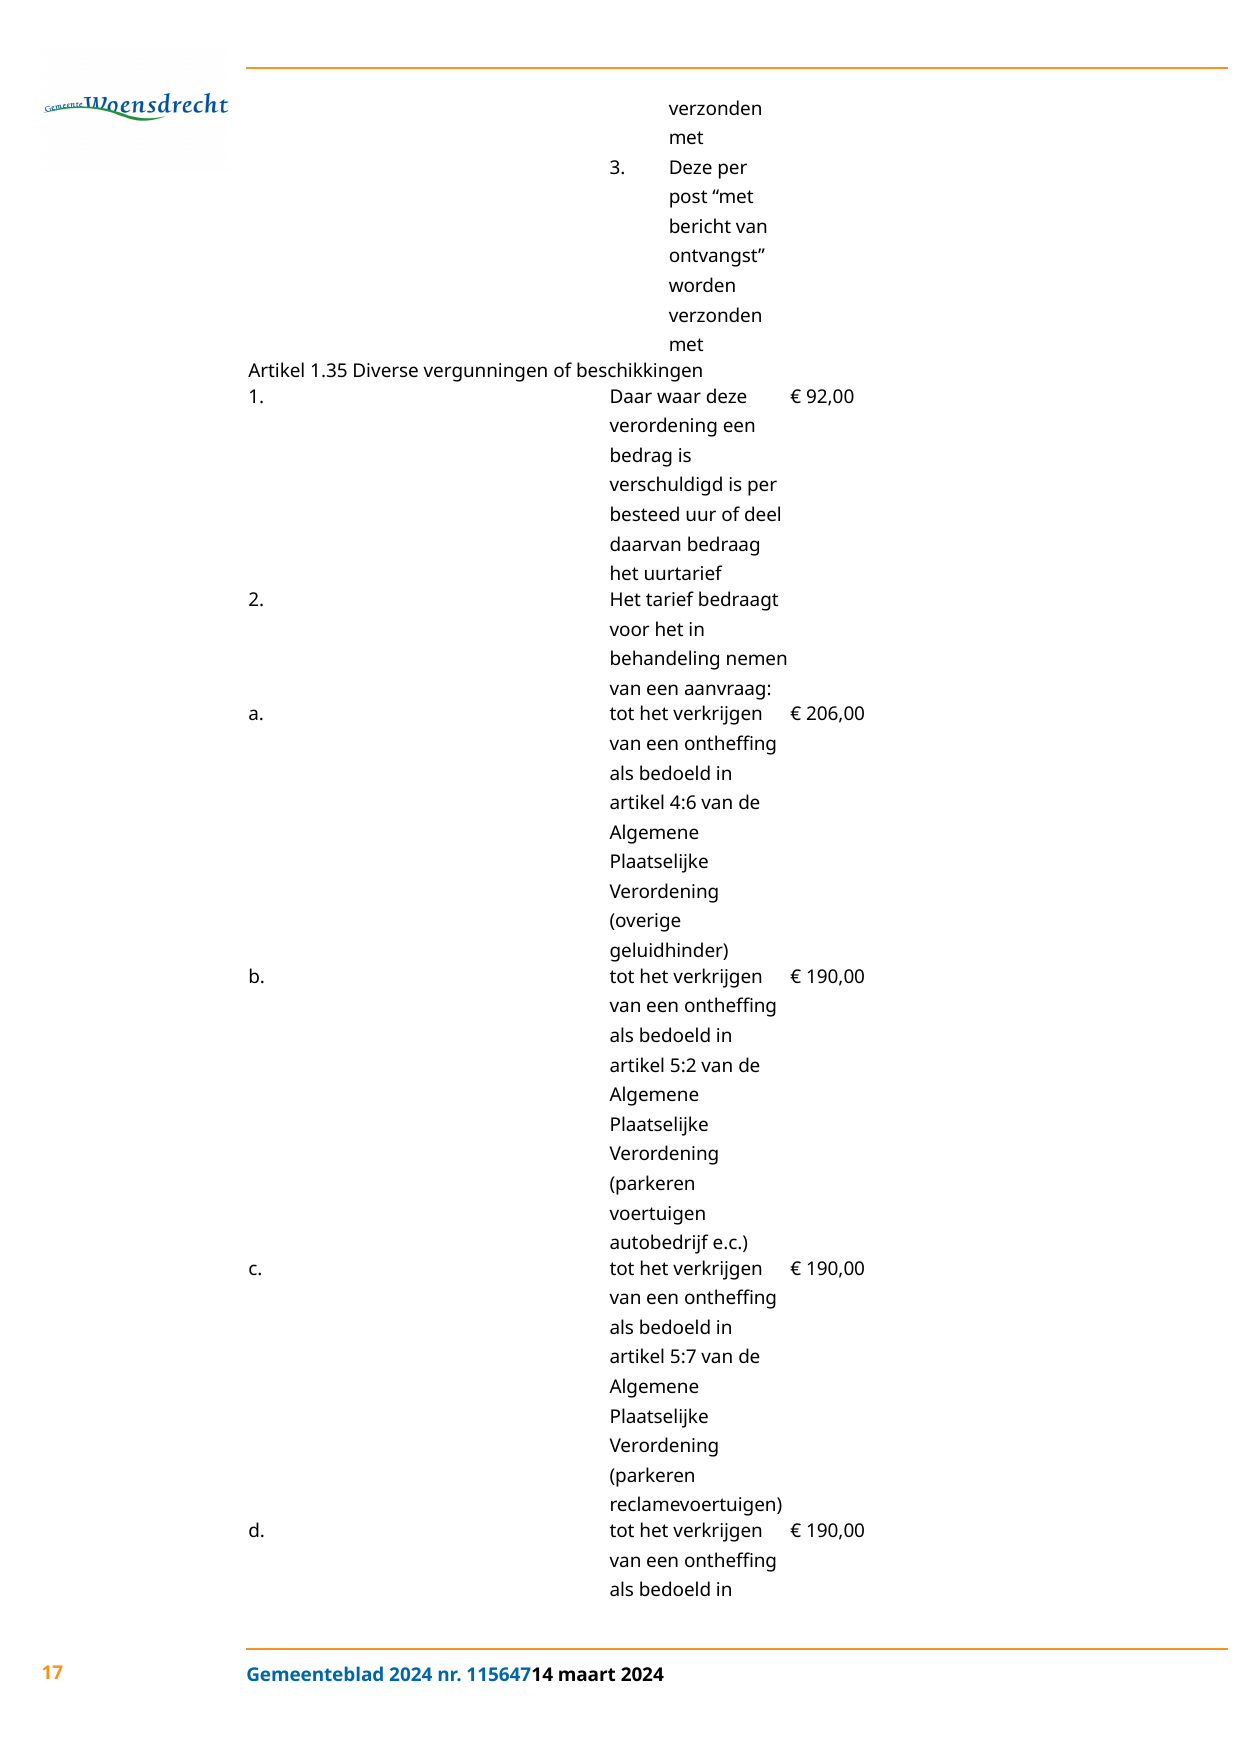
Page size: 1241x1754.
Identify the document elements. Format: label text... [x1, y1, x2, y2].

table_cell 2. [248, 586, 609, 701]
table_cell tot het verkrijgen van een ontheffing als bedoeld in [609, 1518, 790, 1602]
table_cell [790, 357, 971, 383]
table_cell tot het verkrijgen van een ontheffing als bedoeld in artikel 4:6 van de Algemene Plaatselijke Verordening (overige geluidhinder) [609, 701, 790, 963]
table_cell Artikel 1.35 Diverse vergunningen of beschikkingen [248, 357, 790, 383]
table_cell b. [248, 963, 609, 1255]
table_cell [790, 586, 1152, 701]
table_cell tot het verkrijgen van een ontheffing als bedoeld in artikel 5:7 van de Algemene Plaatselijke Verordening (parkeren reclamevoertuigen) [609, 1255, 790, 1517]
table_cell € 190,00 [790, 1255, 1152, 1517]
table_cell [971, 357, 1152, 383]
table_cell d. [248, 1518, 609, 1602]
table_cell [790, 95, 1152, 357]
table_cell € 206,00 [790, 701, 1152, 963]
table_cell € 92,00 [790, 383, 1152, 586]
table_cell 1. [248, 383, 609, 586]
table_cell [248, 95, 609, 357]
table_cell Daar waar deze verordening een bedrag is verschuldigd is per besteed uur of deel daarvan bedraag het uurtarief [609, 383, 790, 586]
picture [41, 47, 231, 172]
table_cell € 190,00 [790, 1518, 1152, 1602]
table_cell € 190,00 [790, 963, 1152, 1255]
table_cell verzonden met Deze per post “met bericht van ontvangst” worden verzonden met [609, 95, 790, 357]
table_cell c. [248, 1255, 609, 1517]
table_cell a. [248, 701, 609, 963]
table_cell Het tarief bedraagt voor het in behandeling nemen van een aanvraag: [609, 586, 790, 701]
table_cell tot het verkrijgen van een ontheffing als bedoeld in artikel 5:2 van de Algemene Plaatselijke Verordening (parkeren voertuigen autobedrijf e.c.) [609, 963, 790, 1255]
